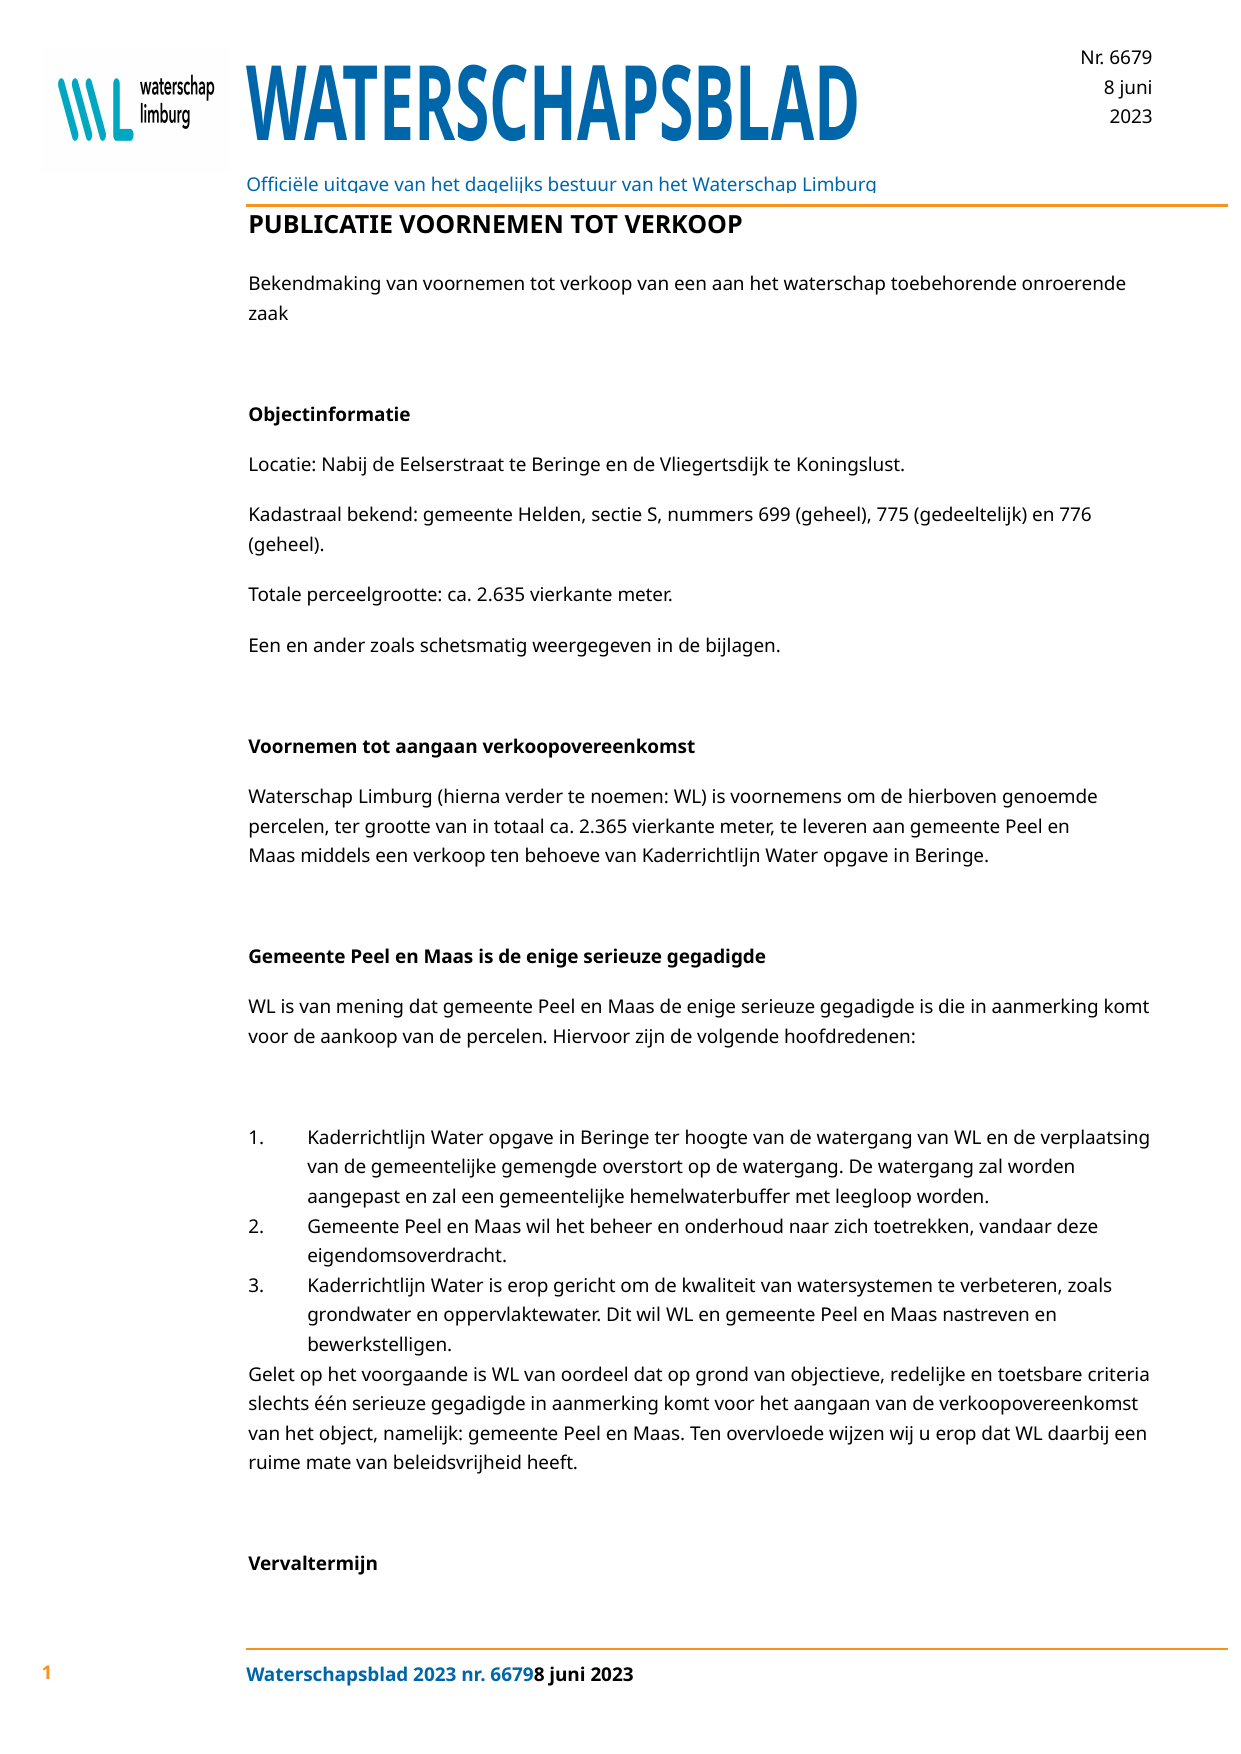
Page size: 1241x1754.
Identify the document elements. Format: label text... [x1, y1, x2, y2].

text Waterschap Limburg (hierna verder te noemen: WL) is voornemens om de hierboven genoemde percelen, ter grootte van in totaal ca. 2.365 vierkante meter, te leveren aan gemeente Peel en Maas middels een verkoop ten behoeve van Kaderrichtlijn Water opgave in Beringe. [248, 783, 1152, 868]
text Gelet op het voorgaande is WL van oordeel dat op grond van objectieve, redelijke en toetsbare criteria slechts één serieuze gegadigde in aanmerking komt voor het aangaan van de verkoopovereenkomst van het object, namelijk: gemeente Peel en Maas. Ten overvloede wijzen wij u erop dat WL daarbij een ruime mate van beleidsvrijheid heeft. [248, 1361, 1152, 1475]
list Kaderrichtlijn Water opgave in Beringe ter hoogte van de watergang van WL en de verplaatsing van de gemeentelijke gemengde overstort op de watergang. De watergang zal worden aangepast en zal een gemeentelijke hemelwaterbuffer met leegloop worden. [248, 1124, 1152, 1209]
text Bekendmaking van voornemen tot verkoop van een aan het waterschap toebehorende onroerende zaak [248, 270, 1152, 326]
text Vervaltermijn [248, 1550, 1152, 1576]
text Kadastraal bekend: gemeente Helden, sectie S, nummers 699 (geheel), 775 (gedeeltelijk) en 776 (geheel). [248, 502, 1152, 557]
text PUBLICATIE VOORNEMEN TOT VERKOOP [248, 207, 1152, 241]
text Totale perceelgrootte: ca. 2.635 vierkante meter. [248, 582, 1152, 607]
text WL is van mening dat gemeente Peel en Maas de enige serieuze gegadigde is die in aanmerking komt voor de aankoop van de percelen. Hiervoor zijn de volgende hoofdredenen: [248, 994, 1152, 1049]
list Kaderrichtlijn Water is erop gericht om de kwaliteit van watersystemen te verbeteren, zoals grondwater en oppervlaktewater. Dit wil WL en gemeente Peel en Maas nastreven en bewerkstelligen. [248, 1272, 1152, 1357]
text Objectinformatie [248, 401, 1152, 426]
text Gemeente Peel en Maas is de enige serieuze gegadigde [248, 943, 1152, 969]
text Voornemen tot aangaan verkoopovereenkomst [248, 733, 1152, 758]
text Locatie: Nabij de Eelserstraat te Beringe en de Vliegertsdijk te Koningslust. [248, 451, 1152, 477]
picture [41, 47, 231, 172]
text Een en ander zoals schetsmatig weergegeven in de bijlagen. [248, 632, 1152, 658]
list Gemeente Peel en Maas wil het beheer en onderhoud naar zich toetrekken, vandaar deze eigendomsoverdracht. [248, 1213, 1152, 1268]
